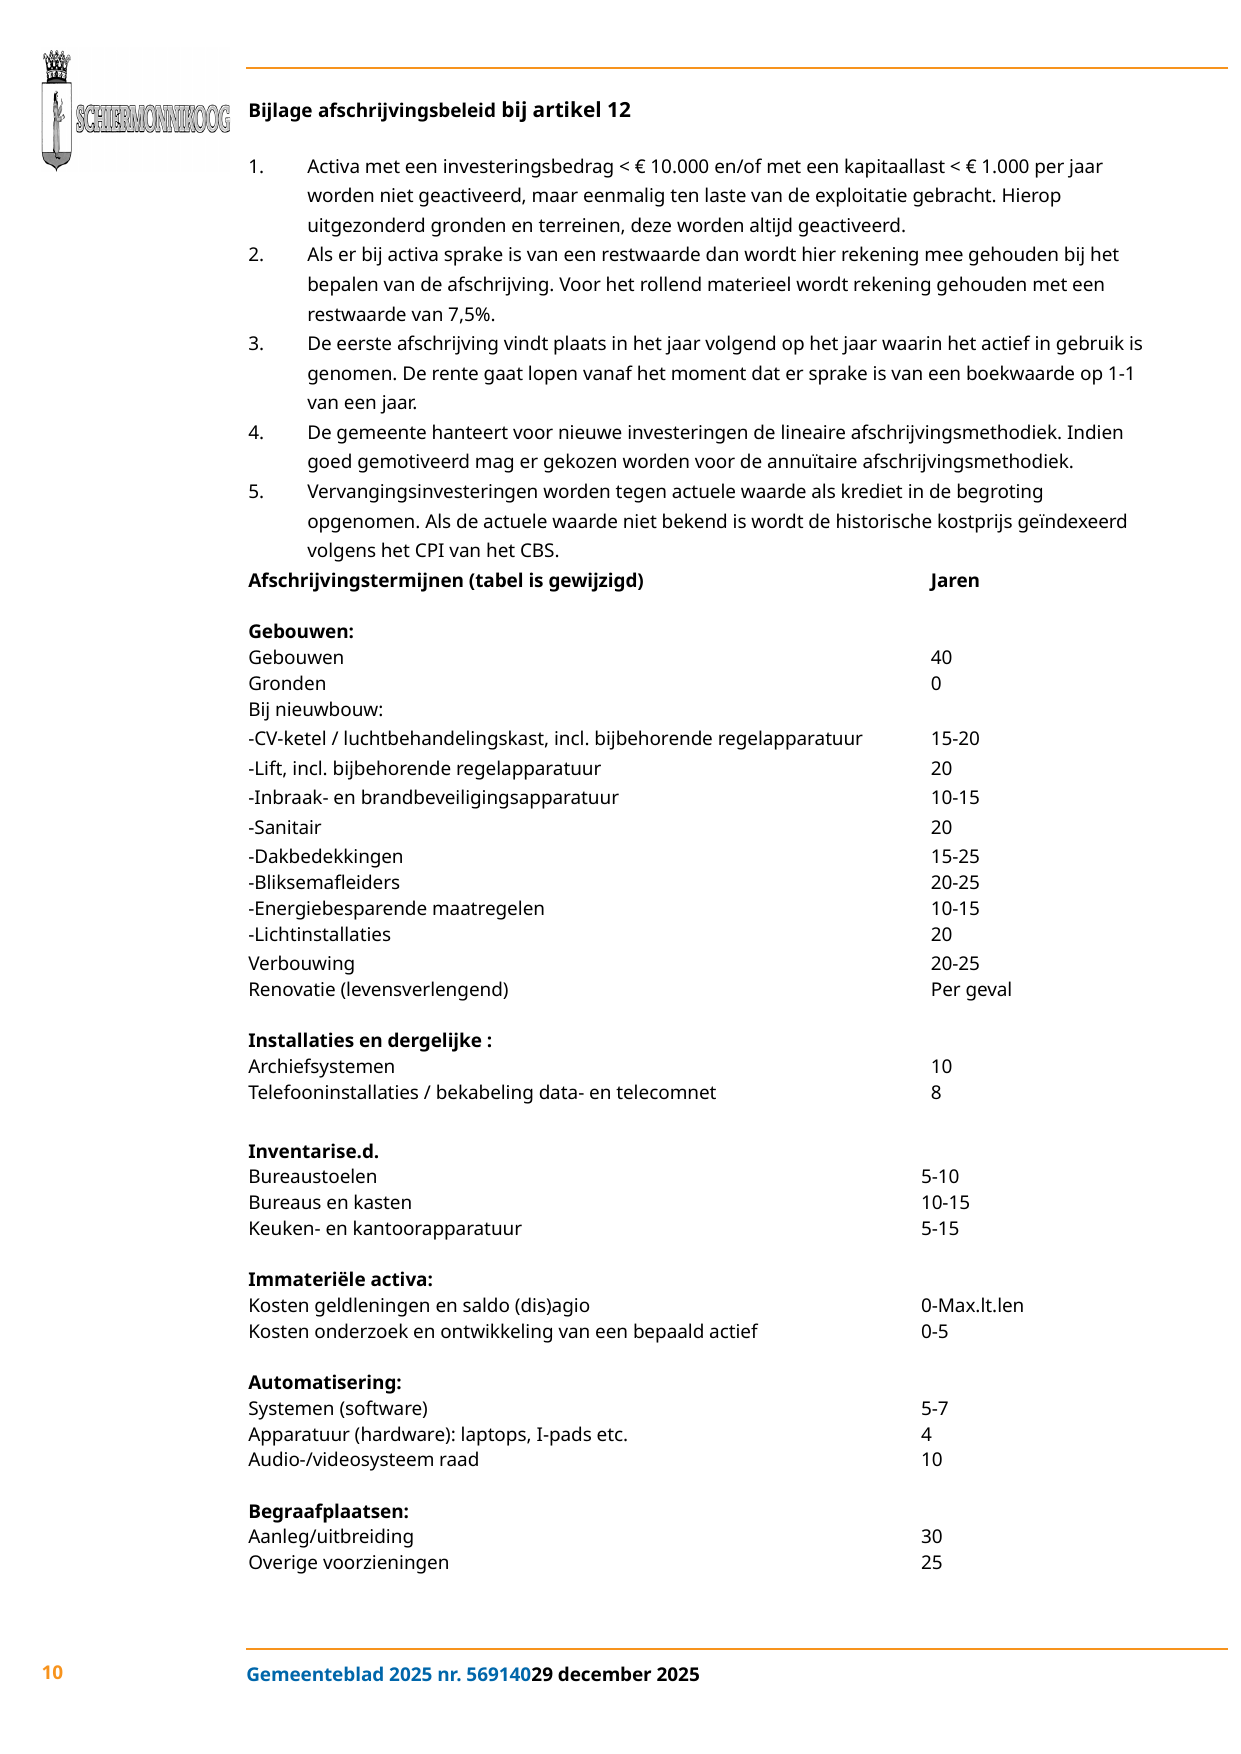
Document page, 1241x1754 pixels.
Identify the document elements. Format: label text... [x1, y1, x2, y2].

table_cell 0 [931, 670, 1152, 696]
table_cell 5-15 [921, 1215, 1152, 1241]
table_cell Gronden [248, 670, 931, 696]
table_cell Automatisering: [248, 1369, 921, 1395]
text Bijlage afschrijvingsbeleid bij artikel 12 [248, 95, 1152, 123]
table_cell 20 20-25 [931, 921, 1152, 976]
table_cell 20-25 [931, 870, 1152, 895]
table_cell [931, 1028, 1152, 1053]
table_cell -Energiebesparende maatregelen [248, 895, 931, 921]
table_cell Begraafplaatsen: [248, 1498, 921, 1524]
table_header Inventarise.d. [248, 1138, 921, 1163]
table_header [921, 1138, 1152, 1163]
table_cell 25 [921, 1550, 1152, 1575]
table_cell Systemen (software) [248, 1395, 921, 1421]
table_cell Apparatuur (hardware): laptops, I-pads etc. [248, 1421, 921, 1447]
table_cell [931, 619, 1152, 644]
table_cell Keuken- en kantoorapparatuur [248, 1215, 921, 1241]
list Activa met een investeringsbedrag < € 10.000 en/of met een kapitaallast < € 1.000 per jaar worden niet geactiveerd, maar eenmalig ten laste van de exploitatie gebracht. Hierop uitgezonderd gronden en terreinen, deze worden altijd geactiveerd. [248, 153, 1152, 238]
table_cell Bureaustoelen [248, 1164, 921, 1189]
table_cell Aanleg/uitbreiding [248, 1524, 921, 1549]
table_cell 4 [921, 1421, 1152, 1447]
list Vervangingsinvesteringen worden tegen actuele waarde als krediet in de begroting opgenomen. Als de actuele waarde niet bekend is wordt de historische kostprijs geïndexeerd volgens het CPI van het CBS. [248, 478, 1152, 563]
table_cell Gebouwen [248, 644, 931, 670]
table_cell Telefooninstallaties / bekabeling data- en telecomnet [248, 1079, 931, 1105]
table_cell 10-15 [931, 895, 1152, 921]
table_cell 40 [931, 644, 1152, 670]
table_cell Overige voorzieningen [248, 1550, 921, 1575]
table_cell 10 [921, 1447, 1152, 1472]
table_cell [931, 593, 1152, 619]
table_cell Bij nieuwbouw: -CV-ketel / luchtbehandelingskast, incl. bijbehorende regelapparatuur -Lift, incl. bijbehorende regelapparatuur -Inbraak- en brandbeveiligingsapparatuur -Sanitair -Dakbedekkingen [248, 696, 931, 869]
table_cell Per geval [931, 976, 1152, 1002]
list De gemeente hanteert voor nieuwe investeringen de lineaire afschrijvingsmethodiek. Indien goed gemotiveerd mag er gekozen worden voor de annuïtaire afschrijvingsmethodiek. [248, 419, 1152, 474]
table_header Afschrijvingstermijnen (tabel is gewijzigd) [248, 567, 931, 593]
table_cell -Lichtinstallaties Verbouwing [248, 921, 931, 976]
table_cell [248, 1002, 931, 1028]
table_cell [921, 1472, 1152, 1498]
table_cell Renovatie (levensverlengend) [248, 976, 931, 1002]
table_cell [921, 1266, 1152, 1292]
table_cell 10 [931, 1054, 1152, 1079]
table_cell Kosten geldleningen en saldo (dis)agio [248, 1292, 921, 1318]
table_header Jaren [931, 567, 1152, 593]
table_cell [921, 1498, 1152, 1524]
table_cell Archiefsystemen [248, 1054, 931, 1079]
table_cell [248, 1241, 921, 1266]
table_cell Kosten onderzoek en ontwikkeling van een bepaald actief [248, 1318, 921, 1344]
table_cell Audio-/videosysteem raad [248, 1447, 921, 1472]
table_cell 5-7 [921, 1395, 1152, 1421]
list Als er bij activa sprake is van een restwaarde dan wordt hier rekening mee gehouden bij het bepalen van de afschrijving. Voor het rollend materieel wordt rekening gehouden met een restwaarde van 7,5%. [248, 242, 1152, 327]
picture [41, 47, 231, 172]
table_cell [921, 1344, 1152, 1369]
table_cell [248, 1344, 921, 1369]
table_cell [921, 1575, 1152, 1601]
table_cell [921, 1369, 1152, 1395]
table_cell [248, 593, 931, 619]
table_cell Gebouwen: [248, 619, 931, 644]
list De eerste afschrijving vindt plaats in het jaar volgend op het jaar waarin het actief in gebruik is genomen. De rente gaat lopen vanaf het moment dat er sprake is van een boekwaarde op 1-1 van een jaar. [248, 330, 1152, 415]
table_cell 30 [921, 1524, 1152, 1549]
table_cell 8 [931, 1079, 1152, 1105]
table_cell [921, 1241, 1152, 1266]
table_cell 5-10 [921, 1164, 1152, 1189]
table_cell Installaties en dergelijke : [248, 1028, 931, 1053]
table_cell [248, 1472, 921, 1498]
table_cell Immateriële activa: [248, 1266, 921, 1292]
table_cell 0-5 [921, 1318, 1152, 1344]
table_cell [248, 1575, 921, 1601]
table_cell 15-20 20 10-15 20 15-25 [931, 696, 1152, 869]
table_cell [931, 1002, 1152, 1028]
table_cell 10-15 [921, 1189, 1152, 1215]
table_cell Bureaus en kasten [248, 1189, 921, 1215]
table_cell -Bliksemafleiders [248, 870, 931, 895]
table_cell 0-Max.lt.len [921, 1292, 1152, 1318]
